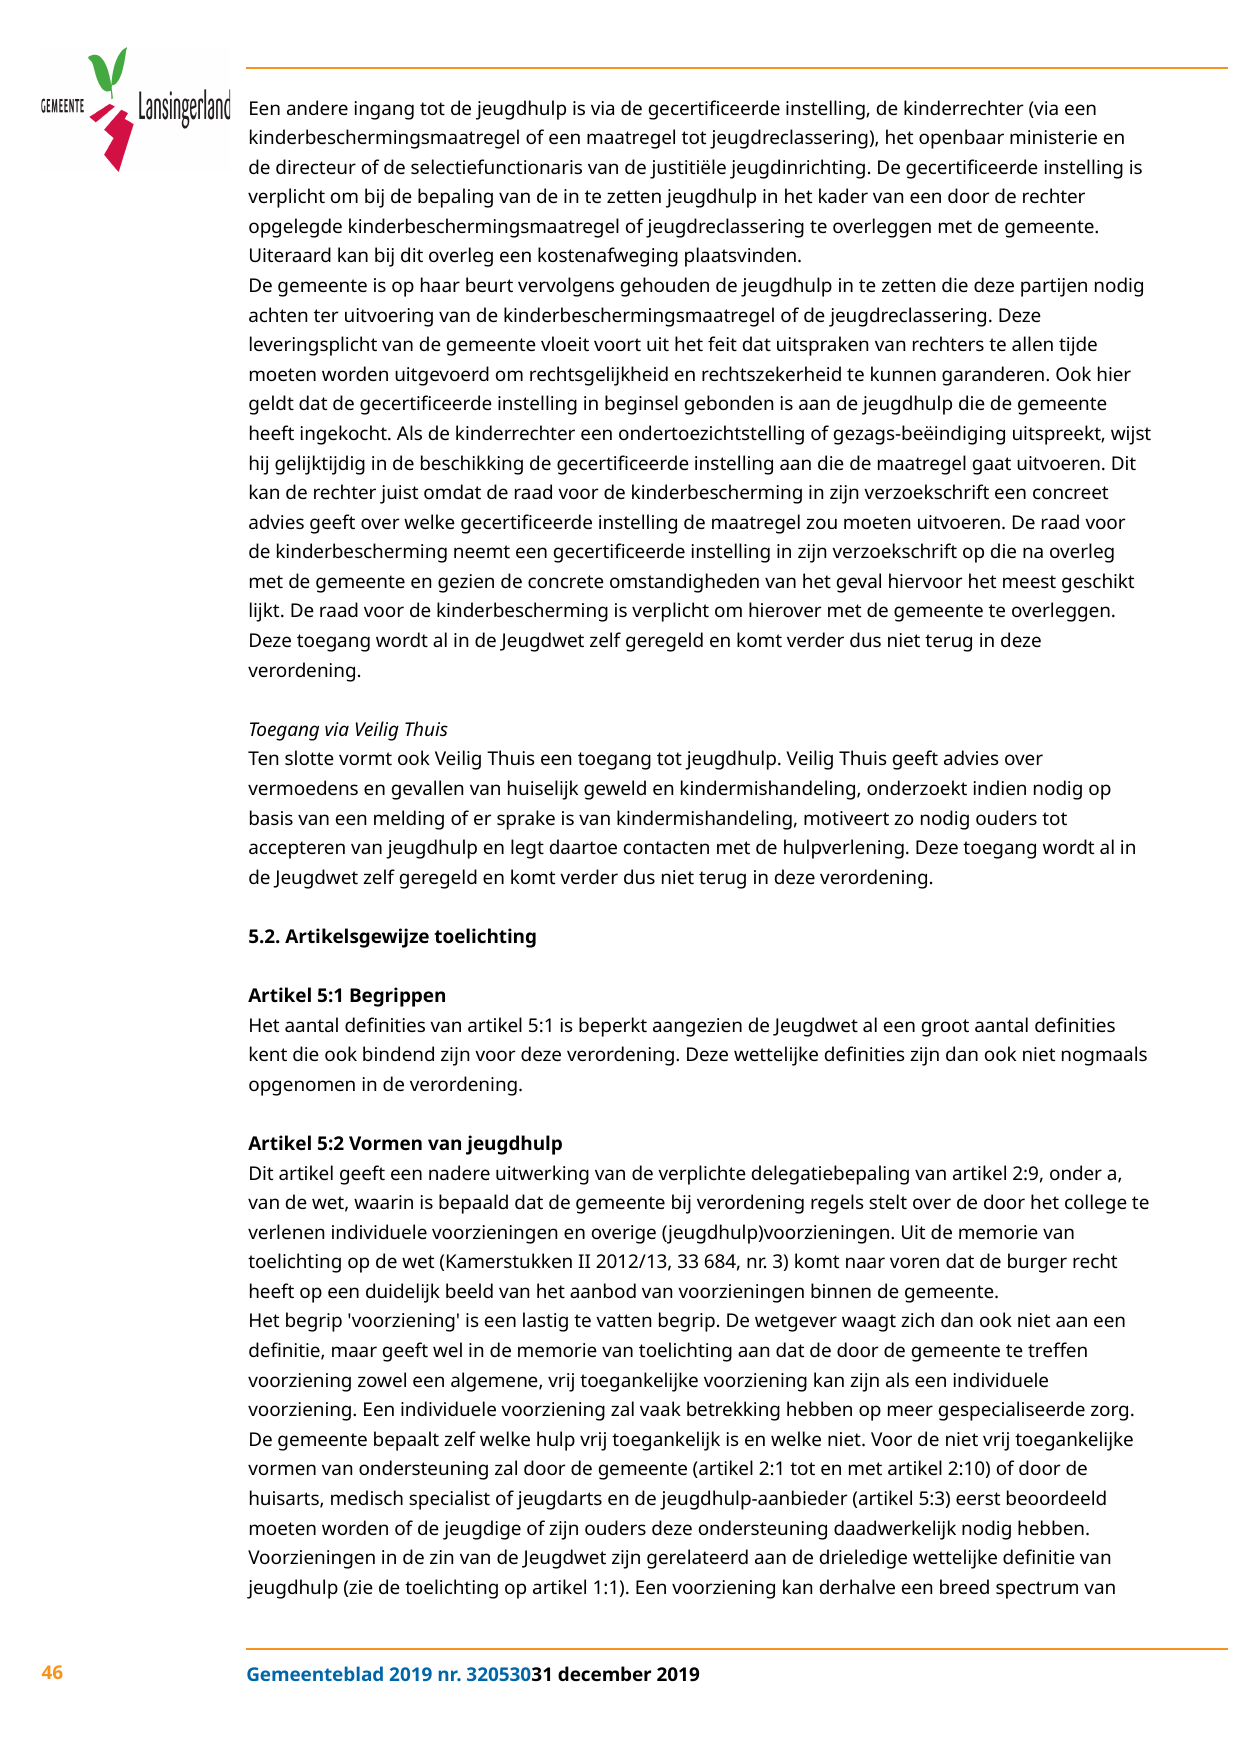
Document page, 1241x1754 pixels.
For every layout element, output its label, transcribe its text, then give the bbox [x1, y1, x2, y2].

text Het begrip 'voorziening' is een lastig te vatten begrip. De wetgever waagt zich dan ook niet aan een definitie, maar geeft wel in de memorie van toelichting aan dat de door de gemeente te treffen voorziening zowel een algemene, vrij toegankelijke voorziening kan zijn als een individuele voorziening. Een individuele voorziening zal vaak betrekking hebben op meer gespecialiseerde zorg. De gemeente bepaalt zelf welke hulp vrij toegankelijk is en welke niet. Voor de niet vrij toegankelijke vormen van ondersteuning zal door de gemeente (artikel 2:1 tot en met artikel 2:10) of door de huisarts, medisch specialist of jeugdarts en de jeugdhulp-aanbieder (artikel 5:3) eerst beoordeeld moeten worden of de jeugdige of zijn ouders deze ondersteuning daadwerkelijk nodig hebben. [248, 1308, 1152, 1541]
text Dit artikel geeft een nadere uitwerking van de verplichte delegatiebepaling van artikel 2:9, onder a, van de wet, waarin is bepaald dat de gemeente bij verordening regels stelt over de door het college te verlenen individuele voorzieningen en overige (jeugdhulp)voorzieningen. Uit de memorie van toelichting op de wet (Kamerstukken II 2012/13, 33 684, nr. 3) komt naar voren dat de burger recht heeft op een duidelijk beeld van het aanbod van voorzieningen binnen de gemeente. [248, 1160, 1152, 1304]
text Ten slotte vormt ook Veilig Thuis een toegang tot jeugdhulp. Veilig Thuis geeft advies over vermoedens en gevallen van huiselijk geweld en kindermishandeling, onderzoekt indien nodig op basis van een melding of er sprake is van kindermishandeling, motiveert zo nodig ouders tot accepteren van jeugdhulp en legt daartoe contacten met de hulpverlening. Deze toegang wordt al in de Jeugdwet zelf geregeld en komt verder dus niet terug in deze verordening. [248, 746, 1152, 890]
text 5.2. Artikelsgewijze toelichting [248, 923, 1152, 949]
text Het aantal definities van artikel 5:1 is beperkt aangezien de Jeugdwet al een groot aantal definities kent die ook bindend zijn voor deze verordening. Deze wettelijke definities zijn dan ook niet nogmaals opgenomen in de verordening. [248, 1012, 1152, 1097]
text Toegang via Veilig Thuis [248, 716, 1152, 742]
text Artikel 5:1 Begrippen [248, 982, 1152, 1008]
picture [41, 47, 231, 172]
text Een andere ingang tot de jeugdhulp is via de gecertificeerde instelling, de kinderrechter (via een kinderbeschermingsmaatregel of een maatregel tot jeugdreclassering), het openbaar ministerie en de directeur of de selectiefunctionaris van de justitiële jeugdinrichting. De gecertificeerde instelling is verplicht om bij de bepaling van de in te zetten jeugdhulp in het kader van een door de rechter opgelegde kinderbeschermingsmaatregel of jeugdreclassering te overleggen met de gemeente. Uiteraard kan bij dit overleg een kostenafweging plaatsvinden. [248, 95, 1152, 268]
text Voorzieningen in de zin van de Jeugdwet zijn gerelateerd aan de drieledige wettelijke definitie van jeugdhulp (zie de toelichting op artikel 1:1). Een voorziening kan derhalve een breed spectrum van [248, 1544, 1152, 1600]
text De gemeente is op haar beurt vervolgens gehouden de jeugdhulp in te zetten die deze partijen nodig achten ter uitvoering van de kinderbeschermingsmaatregel of de jeugdreclassering. Deze leveringsplicht van de gemeente vloeit voort uit het feit dat uitspraken van rechters te allen tijde moeten worden uitgevoerd om rechtsgelijkheid en rechtszekerheid te kunnen garanderen. Ook hier geldt dat de gecertificeerde instelling in beginsel gebonden is aan de jeugdhulp die de gemeente heeft ingekocht. Als de kinderrechter een ondertoezichtstelling of gezags-beëindiging uitspreekt, wijst hij gelijktijdig in de beschikking de gecertificeerde instelling aan die de maatregel gaat uitvoeren. Dit kan de rechter juist omdat de raad voor de kinderbescherming in zijn verzoekschrift een concreet advies geeft over welke gecertificeerde instelling de maatregel zou moeten uitvoeren. De raad voor de kinderbescherming neemt een gecertificeerde instelling in zijn verzoekschrift op die na overleg met de gemeente en gezien de concrete omstandigheden van het geval hiervoor het meest geschikt lijkt. De raad voor de kinderbescherming is verplicht om hierover met de gemeente te overleggen. Deze toegang wordt al in de Jeugdwet zelf geregeld en komt verder dus niet terug in deze verordening. [248, 272, 1152, 683]
text Artikel 5:2 Vormen van jeugdhulp [248, 1130, 1152, 1156]
